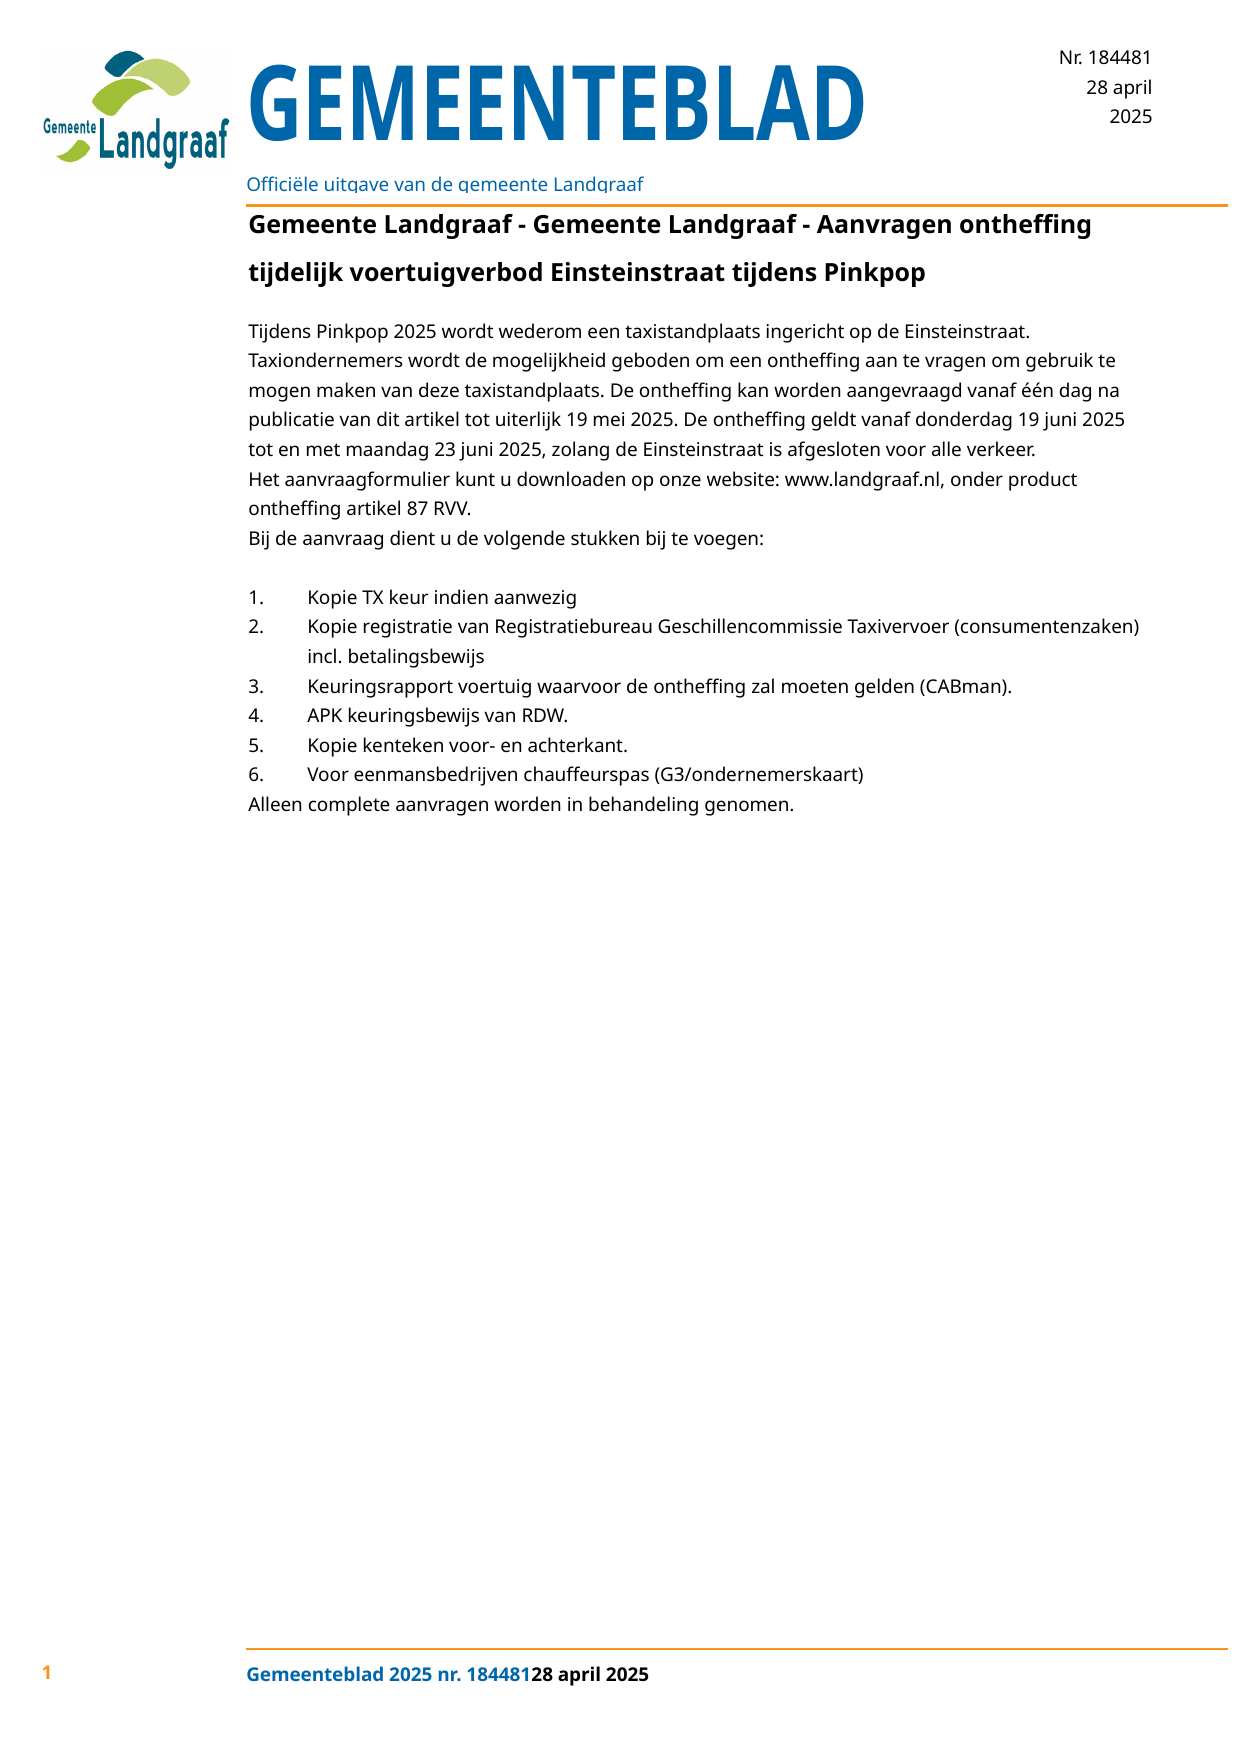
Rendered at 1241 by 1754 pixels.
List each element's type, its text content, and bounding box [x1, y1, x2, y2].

text Bij de aanvraag dient u de volgende stukken bij te voegen: [248, 525, 1152, 551]
list Kopie TX keur indien aanwezig [248, 584, 1152, 610]
picture [41, 47, 231, 172]
text Tijdens Pinkpop 2025 wordt wederom een taxistandplaats ingericht op de Einsteinstraat. Taxiondernemers wordt de mogelijkheid geboden om een ontheffing aan te vragen om gebruik te mogen maken van deze taxistandplaats. De ontheffing kan worden aangevraagd vanaf één dag na publicatie van dit artikel tot uiterlijk 19 mei 2025. De ontheffing geldt vanaf donderdag 19 juni 2025 tot en met maandag 23 juni 2025, zolang de Einsteinstraat is afgesloten voor alle verkeer. [248, 318, 1152, 462]
text Alleen complete aanvragen worden in behandeling genomen. [248, 791, 1152, 817]
text Gemeente Landgraaf - Gemeente Landgraaf - Aanvragen ontheffing tijdelijk voertuigverbod Einsteinstraat tijdens Pinkpop [248, 207, 1152, 288]
list Kopie kenteken voor- en achterkant. [248, 732, 1152, 758]
list Voor eenmansbedrijven chauffeurspas (G3/ondernemerskaart) [248, 762, 1152, 787]
list APK keuringsbewijs van RDW. [248, 702, 1152, 728]
list Keuringsrapport voertuig waarvoor de ontheffing zal moeten gelden (CABman). [248, 673, 1152, 699]
list Kopie registratie van Registratiebureau Geschillencommissie Taxivervoer (consumentenzaken) incl. betalingsbewijs [248, 614, 1152, 669]
text Het aanvraagformulier kunt u downloaden op onze website: www.landgraaf.nl, onder product ontheffing artikel 87 RVV. [248, 466, 1152, 521]
